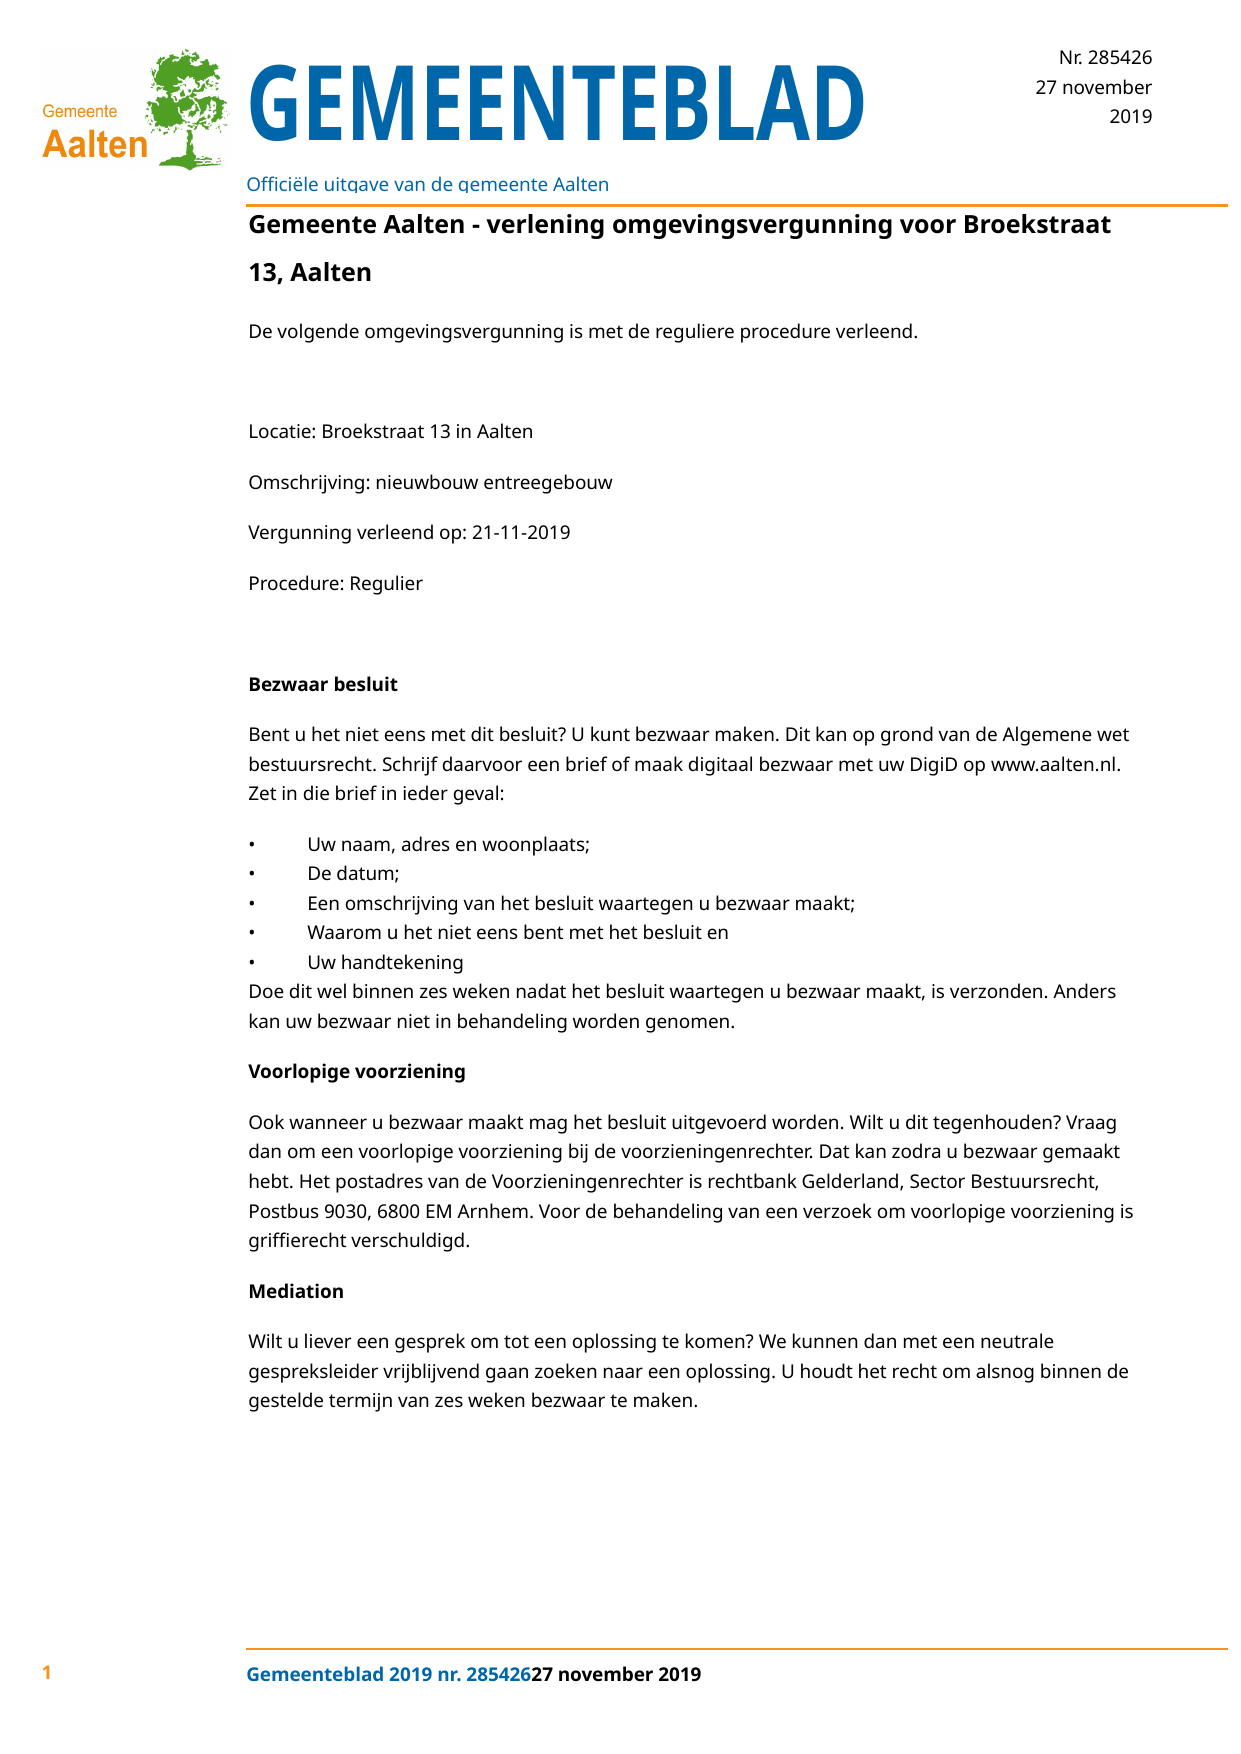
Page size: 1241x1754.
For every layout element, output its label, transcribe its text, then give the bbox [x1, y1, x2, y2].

text Bent u het niet eens met dit besluit? U kunt bezwaar maken. Dit kan op grond van de Algemene wet bestuursrecht. Schrijf daarvoor een brief of maak digitaal bezwaar met uw DigiD op www.aalten.nl. Zet in die brief in ieder geval: [248, 721, 1152, 806]
text Bezwaar besluit [248, 671, 1152, 697]
text Voorlopige voorziening [248, 1059, 1152, 1084]
text Wilt u liever een gesprek om tot een oplossing te komen? We kunnen dan met een neutrale gespreksleider vrijblijvend gaan zoeken naar een oplossing. U houdt het recht om alsnog binnen de gestelde termijn van zes weken bezwaar te maken. [248, 1328, 1152, 1413]
text Vergunning verleend op: 21-11-2019 [248, 519, 1152, 545]
text Ook wanneer u bezwaar maakt mag het besluit uitgevoerd worden. Wilt u dit tegenhouden? Vraag dan om een voorlopige voorziening bij de voorzieningenrechter. Dat kan zodra u bezwaar gemaakt hebt. Het postadres van de Voorzieningenrechter is rechtbank Gelderland, Sector Bestuursrecht, Postbus 9030, 6800 EM Arnhem. Voor de behandeling van een verzoek om voorlopige voorziening is griffierecht verschuldigd. [248, 1109, 1152, 1253]
text Mediation [248, 1278, 1152, 1304]
text Doe dit wel binnen zes weken nadat het besluit waartegen u bezwaar maakt, is verzonden. Anders kan uw bezwaar niet in behandeling worden genomen. [248, 979, 1152, 1034]
list Uw naam, adres en woonplaats; [248, 831, 1152, 857]
text Gemeente Aalten - verlening omgevingsvergunning voor Broekstraat 13, Aalten [248, 207, 1152, 288]
list Waarom u het niet eens bent met het besluit en [248, 919, 1152, 945]
picture [41, 47, 231, 172]
text Locatie: Broekstraat 13 in Aalten [248, 419, 1152, 444]
text Omschrijving: nieuwbouw entreegebouw [248, 469, 1152, 495]
text De volgende omgevingsvergunning is met de reguliere procedure verleend. [248, 318, 1152, 344]
text Procedure: Regulier [248, 570, 1152, 596]
list De datum; [248, 860, 1152, 886]
list Uw handtekening [248, 949, 1152, 975]
list Een omschrijving van het besluit waartegen u bezwaar maakt; [248, 890, 1152, 916]
